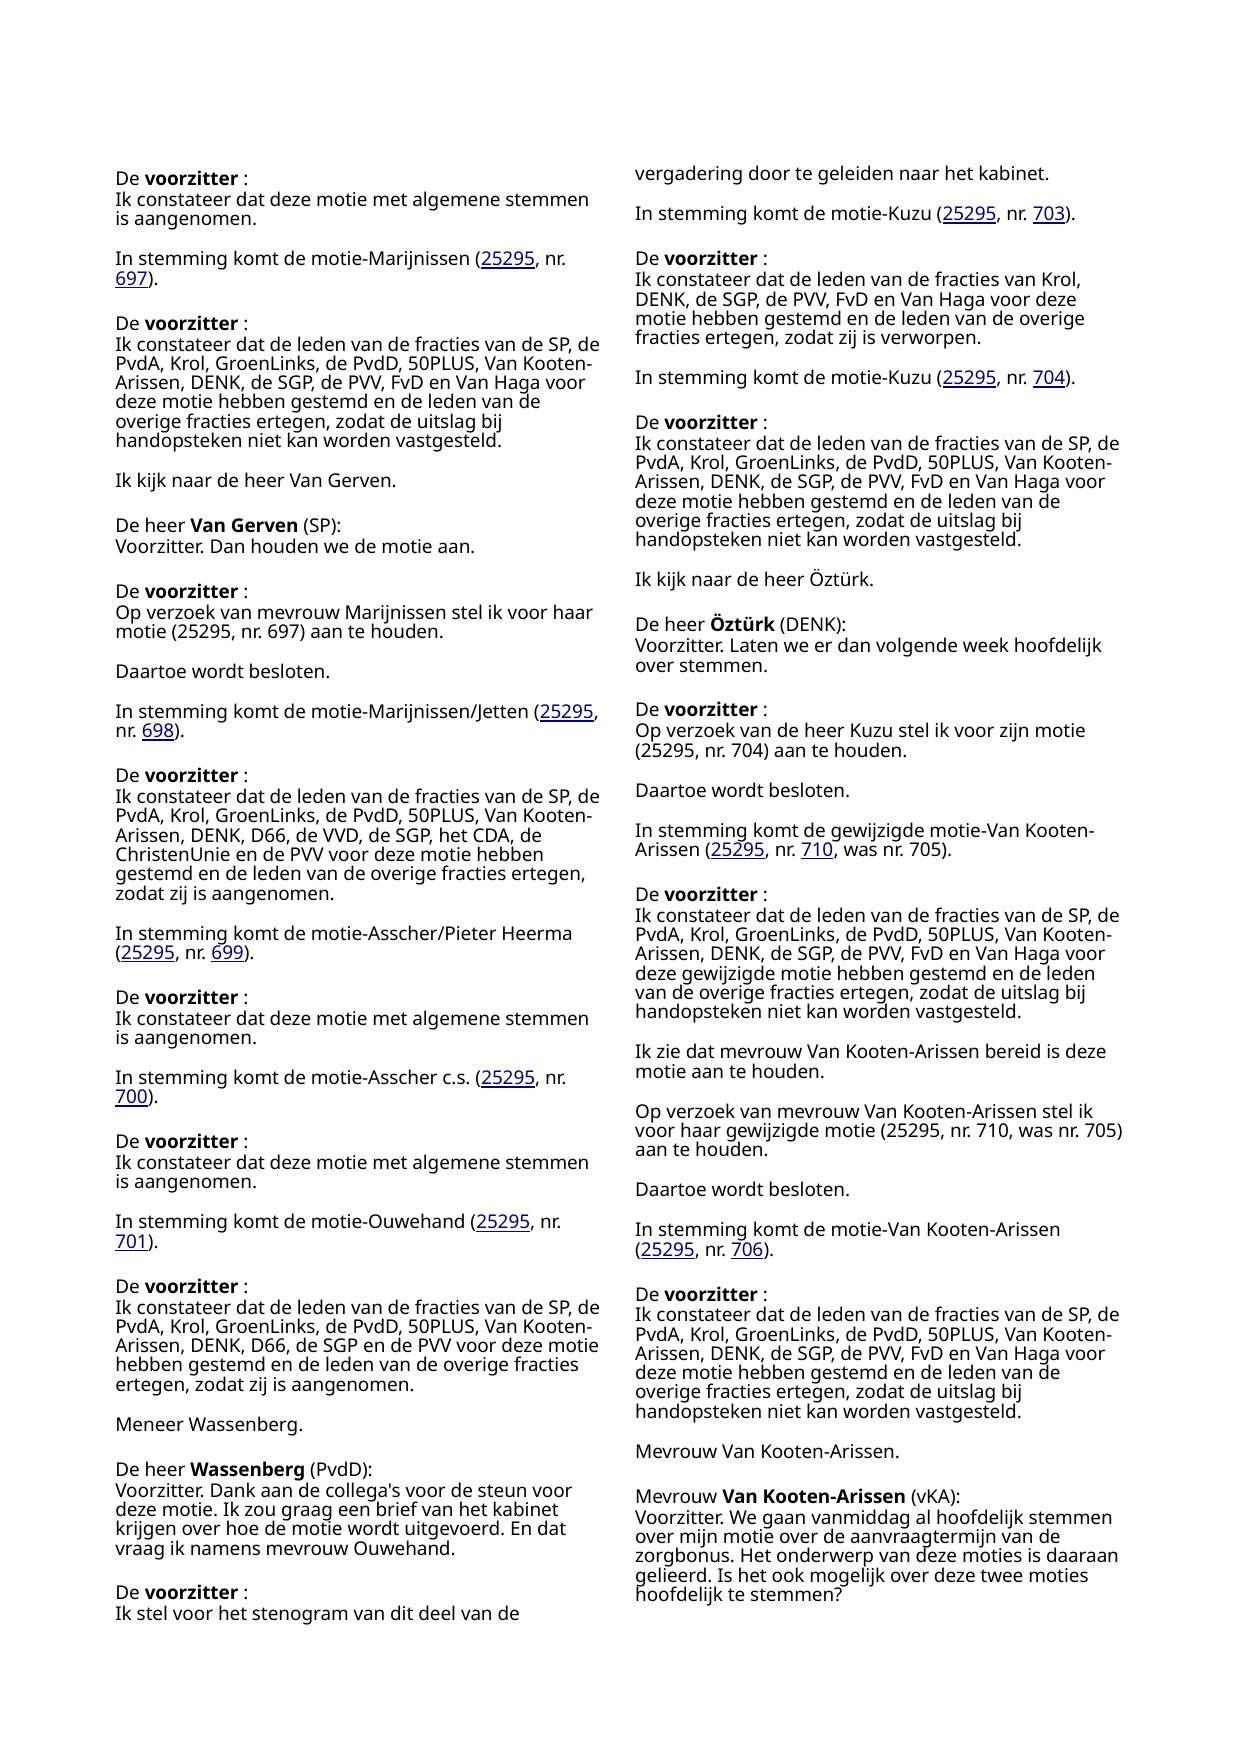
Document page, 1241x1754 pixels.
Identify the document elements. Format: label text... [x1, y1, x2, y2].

text De voorzitter : [635, 697, 1125, 722]
text Ik kijk naar de heer Öztürk. [635, 571, 1125, 591]
text vergadering door te geleiden naar het kabinet. [635, 165, 1125, 184]
text Voorzitter. Laten we er dan volgende week hoofdelijk over stemmen. [635, 637, 1125, 676]
text De voorzitter : [635, 409, 1125, 435]
text Ik constateer dat de leden van de fracties van de SP, de PvdA, Krol, GroenLinks, de PvdD, 50PLUS, Van Kooten-Arissen, DENK, D66, de SGP en de PVV voor deze motie hebben gestemd en de leden van de overige fracties ertegen, zodat zij is aangenomen. [115, 1299, 605, 1395]
text Ik constateer dat deze motie met algemene stemmen is aangenomen. [115, 1154, 605, 1193]
text Mevrouw Van Kooten-Arissen. [635, 1443, 1125, 1462]
text In stemming komt de motie-Van Kooten-Arissen (25295, nr. 706). [635, 1221, 1125, 1260]
text Ik stel voor het stenogram van dit deel van de [115, 1605, 605, 1624]
text De voorzitter : [115, 1273, 605, 1299]
text Ik zie dat mevrouw Van Kooten-Arissen bereid is deze motie aan te houden. [635, 1043, 1125, 1082]
text In stemming komt de gewijzigde motie-Van Kooten-Arissen (25295, nr. 710, was nr. 705). [635, 822, 1125, 860]
text De voorzitter : [115, 1579, 605, 1605]
text Mevrouw Van Kooten-Arissen (vKA): [635, 1483, 1125, 1509]
text De voorzitter : [635, 246, 1125, 271]
text Voorzitter. Dan houden we de motie aan. [115, 538, 605, 557]
text Daartoe wordt besloten. [115, 663, 605, 682]
text De voorzitter : [115, 165, 605, 191]
text Daartoe wordt besloten. [635, 1181, 1125, 1201]
text In stemming komt de motie-Asscher/Pieter Heerma (25295, nr. 699). [115, 924, 605, 963]
text De voorzitter : [635, 881, 1125, 907]
text Ik constateer dat de leden van de fracties van Krol, DENK, de SGP, de PVV, FvD en Van Haga voor deze motie hebben gestemd en de leden van de overige fracties ertegen, zodat zij is verworpen. [635, 271, 1125, 348]
text De voorzitter : [115, 762, 605, 788]
text In stemming komt de motie-Kuzu (25295, nr. 703). [635, 205, 1125, 225]
text Voorzitter. Dank aan de collega's voor de steun voor deze motie. Ik zou graag een brief van het kabinet krijgen over hoe de motie wordt uitgevoerd. En dat vraag ik namens mevrouw Ouwehand. [115, 1482, 605, 1559]
text In stemming komt de motie-Kuzu (25295, nr. 704). [635, 369, 1125, 388]
text De heer Van Gerven (SP): [115, 512, 605, 538]
text De voorzitter : [115, 984, 605, 1010]
text In stemming komt de motie-Marijnissen (25295, nr. 697). [115, 250, 605, 289]
text De heer Öztürk (DENK): [635, 612, 1125, 637]
text Ik constateer dat de leden van de fracties van de SP, de PvdA, Krol, GroenLinks, de PvdD, 50PLUS, Van Kooten-Arissen, DENK, de SGP, de PVV, FvD en Van Haga voor deze motie hebben gestemd en de leden van de overige fracties ertegen, zodat de uitslag bij handopsteken niet kan worden vastgesteld. [635, 435, 1125, 551]
text Ik constateer dat de leden van de fracties van de SP, de PvdA, Krol, GroenLinks, de PvdD, 50PLUS, Van Kooten-Arissen, DENK, de SGP, de PVV, FvD en Van Haga voor deze motie hebben gestemd en de leden van de overige fracties ertegen, zodat de uitslag bij handopsteken niet kan worden vastgesteld. [635, 1306, 1125, 1422]
text Op verzoek van mevrouw Van Kooten-Arissen stel ik voor haar gewijzigde motie (25295, nr. 710, was nr. 705) aan te houden. [635, 1103, 1125, 1161]
text Voorzitter. We gaan vanmiddag al hoofdelijk stemmen over mijn motie over de aanvraagtermijn van de zorgbonus. Het onderwerp van deze moties is daaraan gelieerd. Is het ook mogelijk over deze twee moties hoofdelijk te stemmen? [635, 1509, 1125, 1605]
text Ik constateer dat de leden van de fracties van de SP, de PvdA, Krol, GroenLinks, de PvdD, 50PLUS, Van Kooten-Arissen, DENK, de SGP, de PVV, FvD en Van Haga voor deze motie hebben gestemd en de leden van de overige fracties ertegen, zodat de uitslag bij handopsteken niet kan worden vastgesteld. [115, 336, 605, 451]
text In stemming komt de motie-Marijnissen/Jetten (25295, nr. 698). [115, 703, 605, 742]
text Ik constateer dat de leden van de fracties van de SP, de PvdA, Krol, GroenLinks, de PvdD, 50PLUS, Van Kooten-Arissen, DENK, de SGP, de PVV, FvD en Van Haga voor deze gewijzigde motie hebben gestemd en de leden van de overige fracties ertegen, zodat de uitslag bij handopsteken niet kan worden vastgesteld. [635, 907, 1125, 1022]
text Ik kijk naar de heer Van Gerven. [115, 472, 605, 491]
text Ik constateer dat deze motie met algemene stemmen is aangenomen. [115, 1010, 605, 1048]
text Daartoe wordt besloten. [635, 782, 1125, 801]
text De voorzitter : [635, 1281, 1125, 1306]
text De voorzitter : [115, 310, 605, 336]
text De voorzitter : [115, 578, 605, 604]
text De voorzitter : [115, 1128, 605, 1154]
text Op verzoek van de heer Kuzu stel ik voor zijn motie (25295, nr. 704) aan te houden. [635, 722, 1125, 761]
text Meneer Wassenberg. [115, 1416, 605, 1435]
text Ik constateer dat de leden van de fracties van de SP, de PvdA, Krol, GroenLinks, de PvdD, 50PLUS, Van Kooten-Arissen, DENK, D66, de VVD, de SGP, het CDA, de ChristenUnie en de PVV voor deze motie hebben gestemd en de leden van de overige fracties ertegen, zodat zij is aangenomen. [115, 788, 605, 904]
text In stemming komt de motie-Asscher c.s. (25295, nr. 700). [115, 1069, 605, 1108]
text In stemming komt de motie-Ouwehand (25295, nr. 701). [115, 1213, 605, 1252]
text Ik constateer dat deze motie met algemene stemmen is aangenomen. [115, 191, 605, 229]
text De heer Wassenberg (PvdD): [115, 1456, 605, 1482]
text Op verzoek van mevrouw Marijnissen stel ik voor haar motie (25295, nr. 697) aan te houden. [115, 604, 605, 642]
